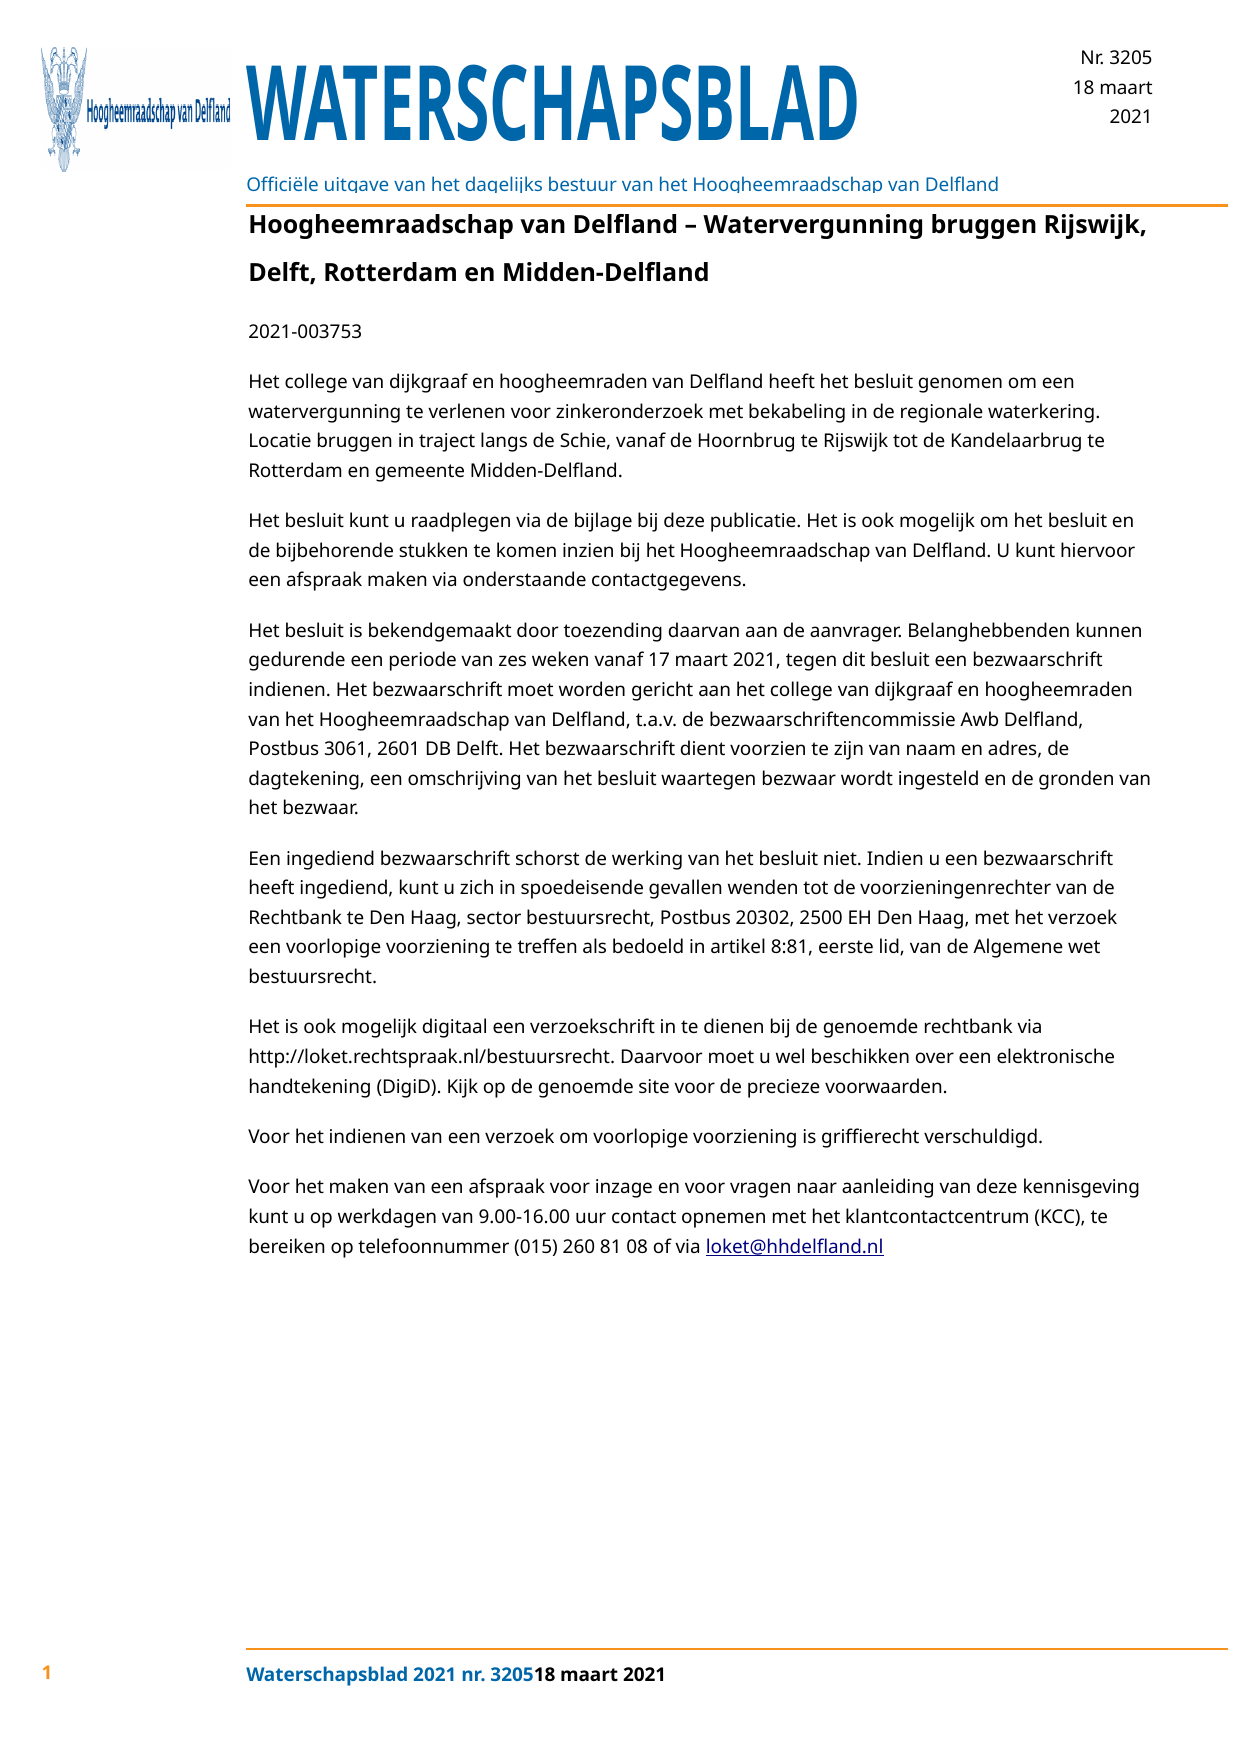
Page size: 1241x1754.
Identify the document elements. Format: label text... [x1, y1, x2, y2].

text Het college van dijkgraaf en hoogheemraden van Delfland heeft het besluit genomen om een watervergunning te verlenen voor zinkeronderzoek met bekabeling in de regionale waterkering. Locatie bruggen in traject langs de Schie, vanaf de Hoornbrug te Rijswijk tot de Kandelaarbrug te Rotterdam en gemeente Midden-Delfland. [248, 368, 1152, 483]
text Het besluit is bekendgemaakt door toezending daarvan aan de aanvrager. Belanghebbenden kunnen gedurende een periode van zes weken vanaf 17 maart 2021, tegen dit besluit een bezwaarschrift indienen. Het bezwaarschrift moet worden gericht aan het college van dijkgraaf en hoogheemraden van het Hoogheemraadschap van Delfland, t.a.v. de bezwaarschriftencommissie Awb Delfland, Postbus 3061, 2601 DB Delft. Het bezwaarschrift dient voorzien te zijn van naam en adres, de dagtekening, een omschrijving van het besluit waartegen bezwaar wordt ingesteld en de gronden van het bezwaar. [248, 617, 1152, 820]
text Voor het maken van een afspraak voor inzage en voor vragen naar aanleiding van deze kennisgeving kunt u op werkdagen van 9.00-16.00 uur contact opnemen met het klantcontactcentrum (KCC), te bereiken op telefoonnummer (015) 260 81 08 of via loket@hhdelfland.nl [248, 1174, 1152, 1259]
text Voor het indienen van een verzoek om voorlopige voorziening is griffierecht verschuldigd. [248, 1123, 1152, 1149]
text 2021-003753 [248, 318, 1152, 344]
text Het is ook mogelijk digitaal een verzoekschrift in te dienen bij de genoemde rechtbank via http://loket.rechtspraak.nl/bestuursrecht. Daarvoor moet u wel beschikken over een elektronische handtekening (DigiD). Kijk op de genoemde site voor de precieze voorwaarden. [248, 1014, 1152, 1099]
picture [41, 47, 231, 172]
text Een ingediend bezwaarschrift schorst de werking van het besluit niet. Indien u een bezwaarschrift heeft ingediend, kunt u zich in spoedeisende gevallen wenden tot de voorzieningenrechter van de Rechtbank te Den Haag, sector bestuursrecht, Postbus 20302, 2500 EH Den Haag, met het verzoek een voorlopige voorziening te treffen als bedoeld in artikel 8:81, eerste lid, van de Algemene wet bestuursrecht. [248, 845, 1152, 989]
text Hoogheemraadschap van Delfland – Watervergunning bruggen Rijswijk, Delft, Rotterdam en Midden-Delfland [248, 207, 1152, 288]
text Het besluit kunt u raadplegen via de bijlage bij deze publicatie. Het is ook mogelijk om het besluit en de bijbehorende stukken te komen inzien bij het Hoogheemraadschap van Delfland. U kunt hiervoor een afspraak maken via onderstaande contactgegevens. [248, 507, 1152, 592]
